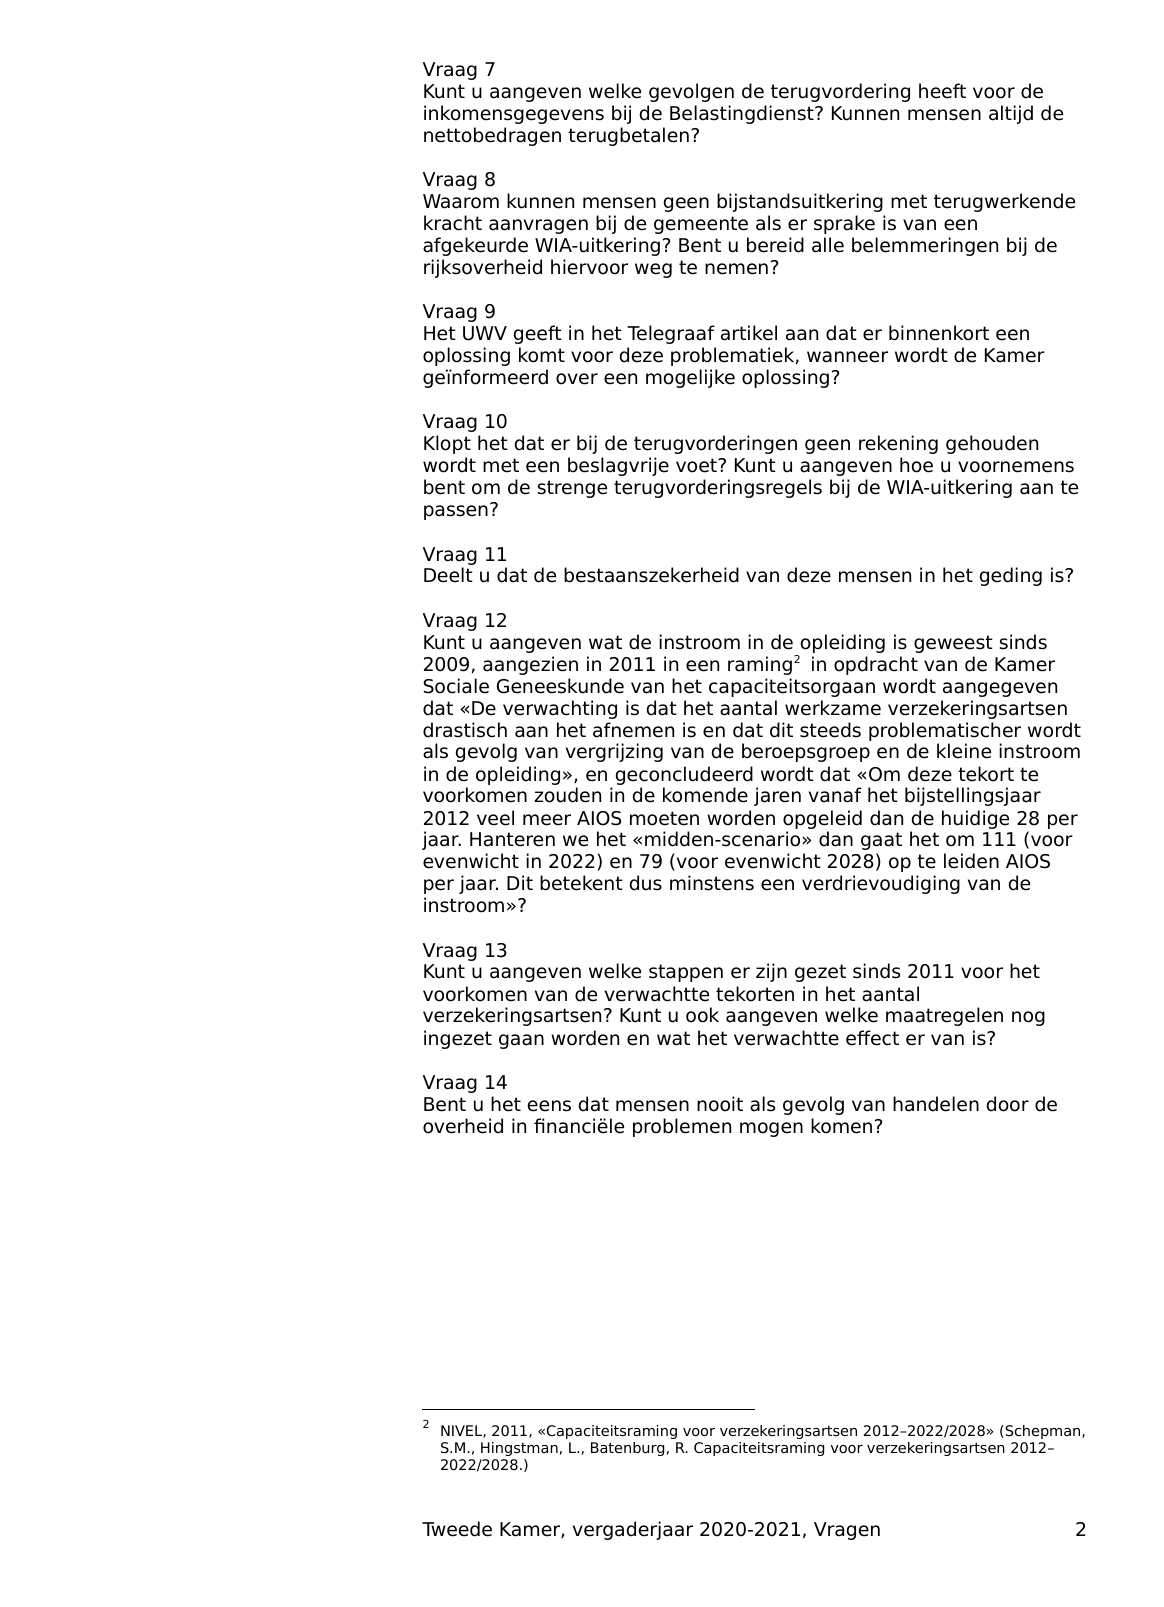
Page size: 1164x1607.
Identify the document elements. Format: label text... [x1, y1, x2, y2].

text Vraag 8 [422, 169, 1087, 191]
text Klopt het dat er bij de terugvorderingen geen rekening gehouden wordt met een beslagvrije voet? Kunt u aangeven hoe u voornemens bent om de strenge terugvorderingsregels bij de WIA-uitkering aan te passen? [422, 433, 1087, 521]
text Kunt u aangeven welke gevolgen de terugvordering heeft voor de inkomensgegevens bij de Belastingdienst? Kunnen mensen altijd de nettobedragen terugbetalen? [422, 81, 1087, 147]
text Vraag 14 [422, 1072, 1087, 1093]
text Vraag 9 [422, 301, 1087, 323]
text Deelt u dat de bestaanszekerheid van deze mensen in het geding is? [422, 565, 1087, 587]
text Vraag 10 [422, 411, 1087, 433]
text Waarom kunnen mensen geen bijstandsuitkering met terugwerkende kracht aanvragen bij de gemeente als er sprake is van een afgekeurde WIA-uitkering? Bent u bereid alle belemmeringen bij de rijksoverheid hiervoor weg te nemen? [422, 191, 1087, 279]
text Vraag 7 [422, 59, 1087, 81]
text NIVEL, 2011, «Capaciteitsraming voor verzekeringsartsen 2012–2022/2028» (Schepman, S.M., Hingstman, L., Batenburg, R. Capaciteitsraming voor verzekeringsartsen 2012–2022/2028.) [422, 1418, 1087, 1474]
text Bent u het eens dat mensen nooit als gevolg van handelen door de overheid in financiële problemen mogen komen? [422, 1093, 1087, 1137]
text Kunt u aangeven wat de instroom in de opleiding is geweest sinds 2009, aangezien in 2011 in een raming in opdracht van de Kamer Sociale Geneeskunde van het capaciteitsorgaan wordt aangegeven dat «De verwachting is dat het aantal werkzame verzekeringsartsen drastisch aan het afnemen is en dat dit steeds problematischer wordt als gevolg van vergrijzing van de beroepsgroep en de kleine instroom in de opleiding», en geconcludeerd wordt dat «Om deze tekort te voorkomen zouden in de komende jaren vanaf het bijstellingsjaar 2012 veel meer AIOS moeten worden opgeleid dan de huidige 28 per jaar. Hanteren we het «midden-scenario» dan gaat het om 111 (voor evenwicht in 2022) en 79 (voor evenwicht 2028) op te leiden AIOS per jaar. Dit betekent dus minstens een verdrievoudiging van de instroom»? [422, 632, 1087, 917]
text Kunt u aangeven welke stappen er zijn gezet sinds 2011 voor het voorkomen van de verwachtte tekorten in het aantal verzekeringsartsen? Kunt u ook aangeven welke maatregelen nog ingezet gaan worden en wat het verwachtte effect er van is? [422, 961, 1087, 1049]
text Het UWV geeft in het Telegraaf artikel aan dat er binnenkort een oplossing komt voor deze problematiek, wanneer wordt de Kamer geïnformeerd over een mogelijke oplossing? [422, 323, 1087, 389]
text Vraag 13 [422, 939, 1087, 961]
text Vraag 12 [422, 609, 1087, 632]
text Vraag 11 [422, 543, 1087, 565]
